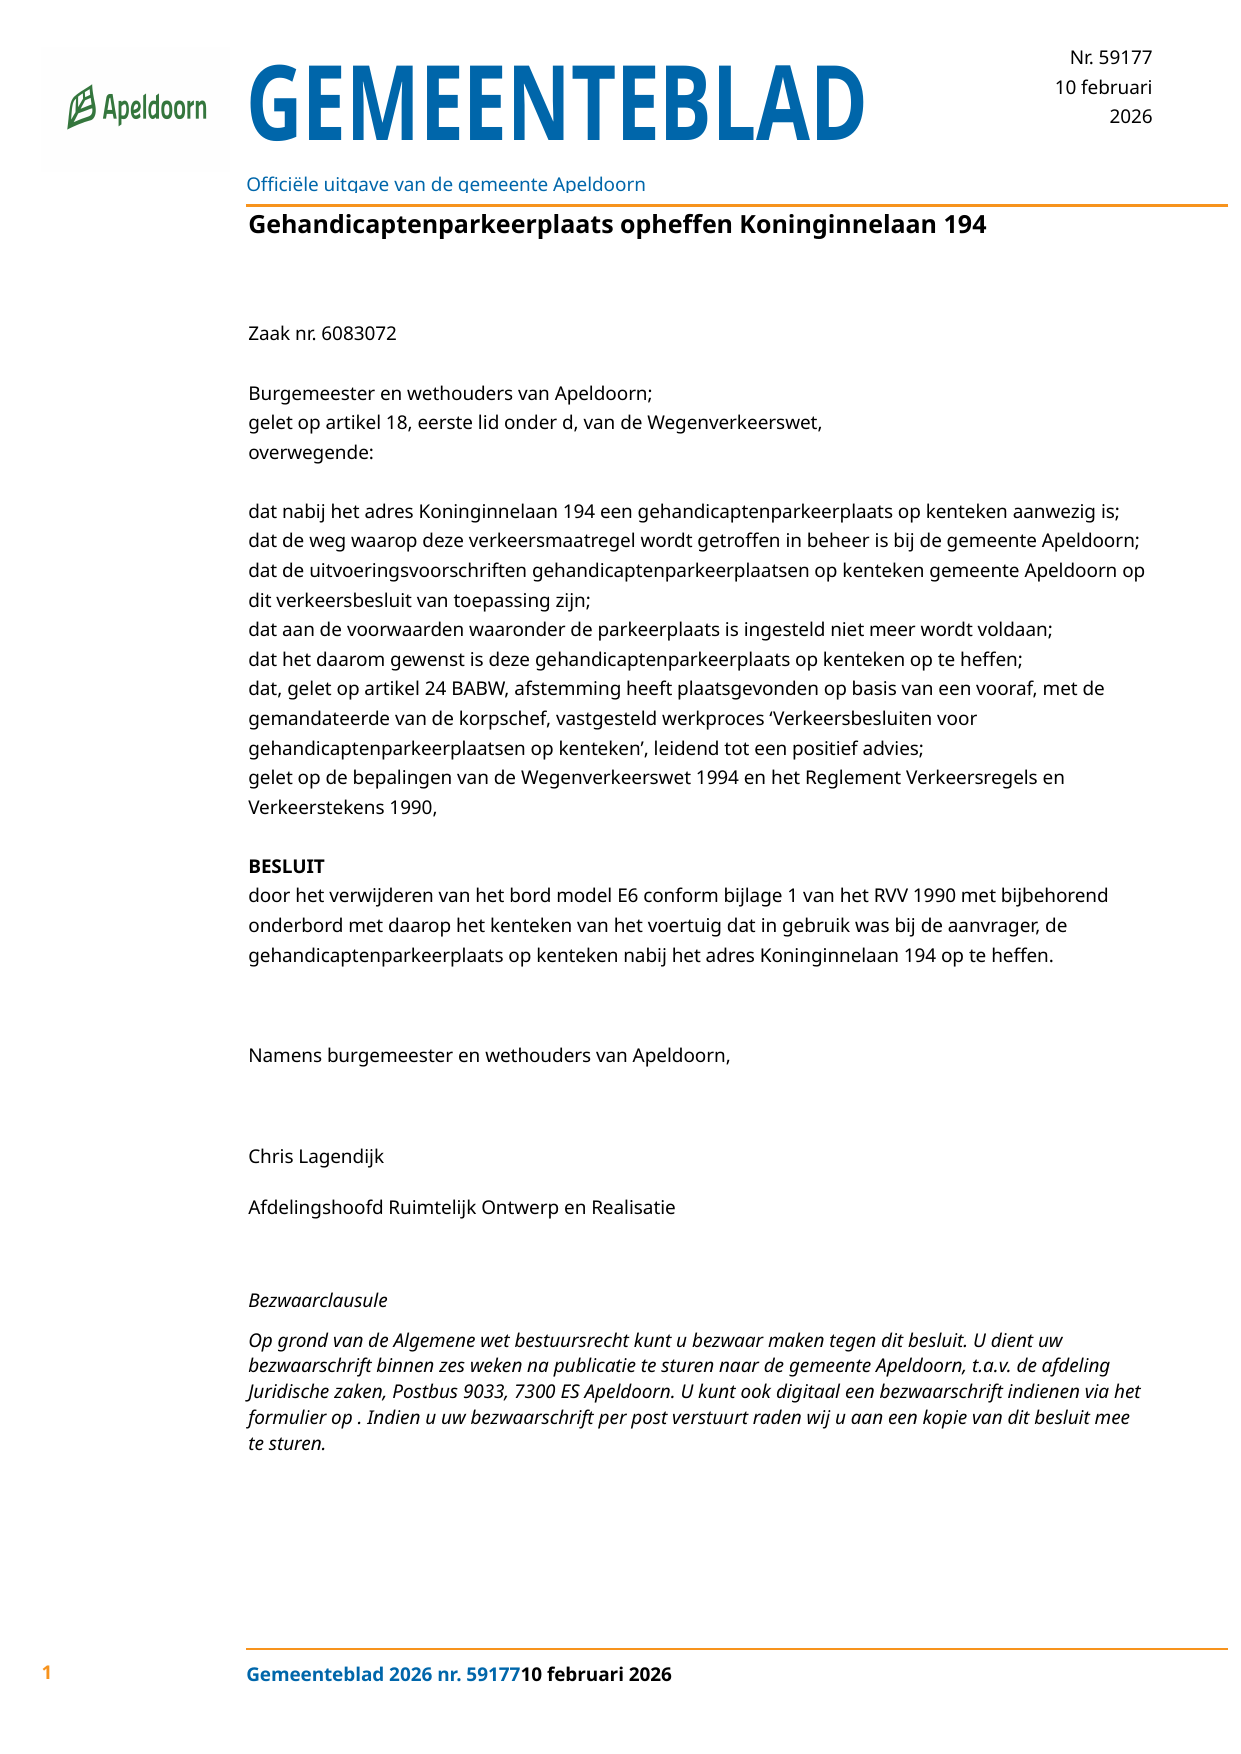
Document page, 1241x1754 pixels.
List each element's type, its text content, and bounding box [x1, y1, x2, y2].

text dat nabij het adres Koninginnelaan 194 een gehandicaptenparkeerplaats op kenteken aanwezig is; [248, 498, 1152, 524]
text Afdelingshoofd Ruimtelijk Ontwerp en Realisatie [248, 1194, 1152, 1220]
text Burgemeester en wethouders van Apeldoorn; [248, 380, 1152, 406]
text dat aan de voorwaarden waaronder de parkeerplaats is ingesteld niet meer wordt voldaan; [248, 616, 1152, 642]
text Zaak nr. 6083072 [248, 321, 1152, 346]
text Namens burgemeester en wethouders van Apeldoorn, [248, 1043, 1152, 1068]
text Bezwaarclausule [248, 1287, 1152, 1313]
text Chris Lagendijk [248, 1143, 1152, 1169]
picture [41, 47, 231, 172]
text gelet op de bepalingen van de Wegenverkeerswet 1994 en het Reglement Verkeersregels en Verkeerstekens 1990, [248, 764, 1152, 820]
text Gehandicaptenparkeerplaats opheffen Koninginnelaan 194 [248, 207, 1152, 241]
text Op grond van de Algemene wet bestuursrecht kunt u bezwaar maken tegen dit besluit. U dient uw bezwaarschrift binnen zes weken na publicatie te sturen naar de gemeente Apeldoorn, t.a.v. de afdeling Juridische zaken, Postbus 9033, 7300 ES Apeldoorn. U kunt ook digitaal een bezwaarschrift indienen via het formulier op . Indien u uw bezwaarschrift per post verstuurt raden wij u aan een kopie van dit besluit mee te sturen. [248, 1327, 1152, 1455]
text door het verwijderen van het bord model E6 conform bijlage 1 van het RVV 1990 met bijbehorend onderbord met daarop het kenteken van het voertuig dat in gebruik was bij de aanvrager, de gehandicaptenparkeerplaats op kenteken nabij het adres Koninginnelaan 194 op te heffen. [248, 883, 1152, 968]
text dat het daarom gewenst is deze gehandicaptenparkeerplaats op kenteken op te heffen; [248, 646, 1152, 672]
text dat de uitvoeringsvoorschriften gehandicaptenparkeerplaatsen op kenteken gemeente Apeldoorn op dit verkeersbesluit van toepassing zijn; [248, 557, 1152, 613]
text overwegende: [248, 439, 1152, 465]
text dat de weg waarop deze verkeersmaatregel wordt getroffen in beheer is bij de gemeente Apeldoorn; [248, 528, 1152, 553]
text dat, gelet op artikel 24 BABW, afstemming heeft plaatsgevonden op basis van een vooraf, met de gemandateerde van de korpschef, vastgesteld werkproces ‘Verkeersbesluiten voor gehandicaptenparkeerplaatsen op kenteken’, leidend tot een positief advies; [248, 676, 1152, 761]
text BESLUIT [248, 853, 1152, 879]
text gelet op artikel 18, eerste lid onder d, van de Wegenverkeerswet, [248, 409, 1152, 435]
